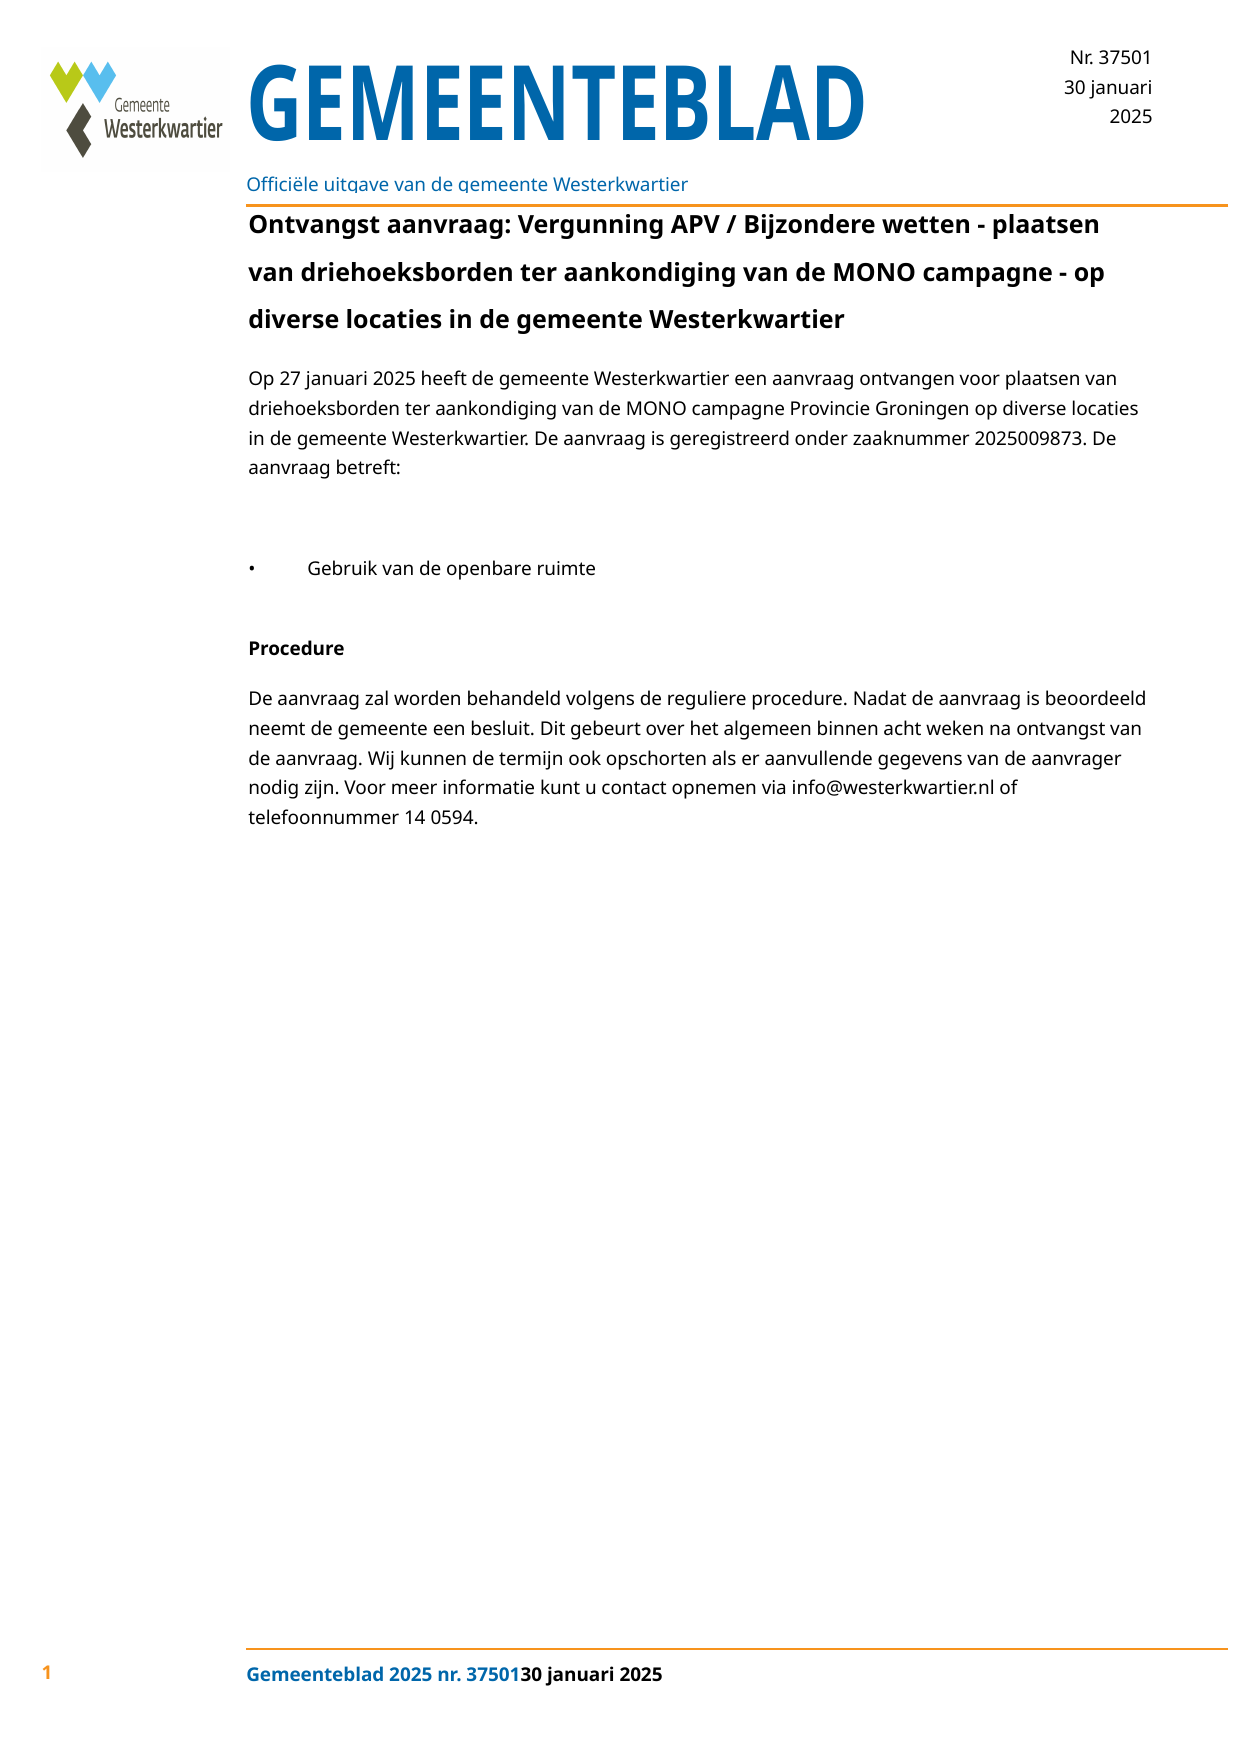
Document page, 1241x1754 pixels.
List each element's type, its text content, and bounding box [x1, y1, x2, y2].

picture [41, 47, 231, 172]
text De aanvraag zal worden behandeld volgens de reguliere procedure. Nadat de aanvraag is beoordeeld neemt de gemeente een besluit. Dit gebeurt over het algemeen binnen acht weken na ontvangst van de aanvraag. Wij kunnen de termijn ook opschorten als er aanvullende gegevens van de aanvrager nodig zijn. Voor meer informatie kunt u contact opnemen via info@westerkwartier.nl of telefoonnummer 14 0594. [248, 686, 1152, 829]
text Procedure [248, 635, 1152, 661]
text Ontvangst aanvraag: Vergunning APV / Bijzondere wetten - plaatsen van driehoeksborden ter aankondiging van de MONO campagne - op diverse locaties in de gemeente Westerkwartier [248, 207, 1152, 336]
list Gebruik van de openbare ruimte [248, 555, 1152, 581]
text Op 27 januari 2025 heeft de gemeente Westerkwartier een aanvraag ontvangen voor plaatsen van driehoeksborden ter aankondiging van de MONO campagne Provincie Groningen op diverse locaties in de gemeente Westerkwartier. De aanvraag is geregistreerd onder zaaknummer 2025009873. De aanvraag betreft: [248, 366, 1152, 480]
